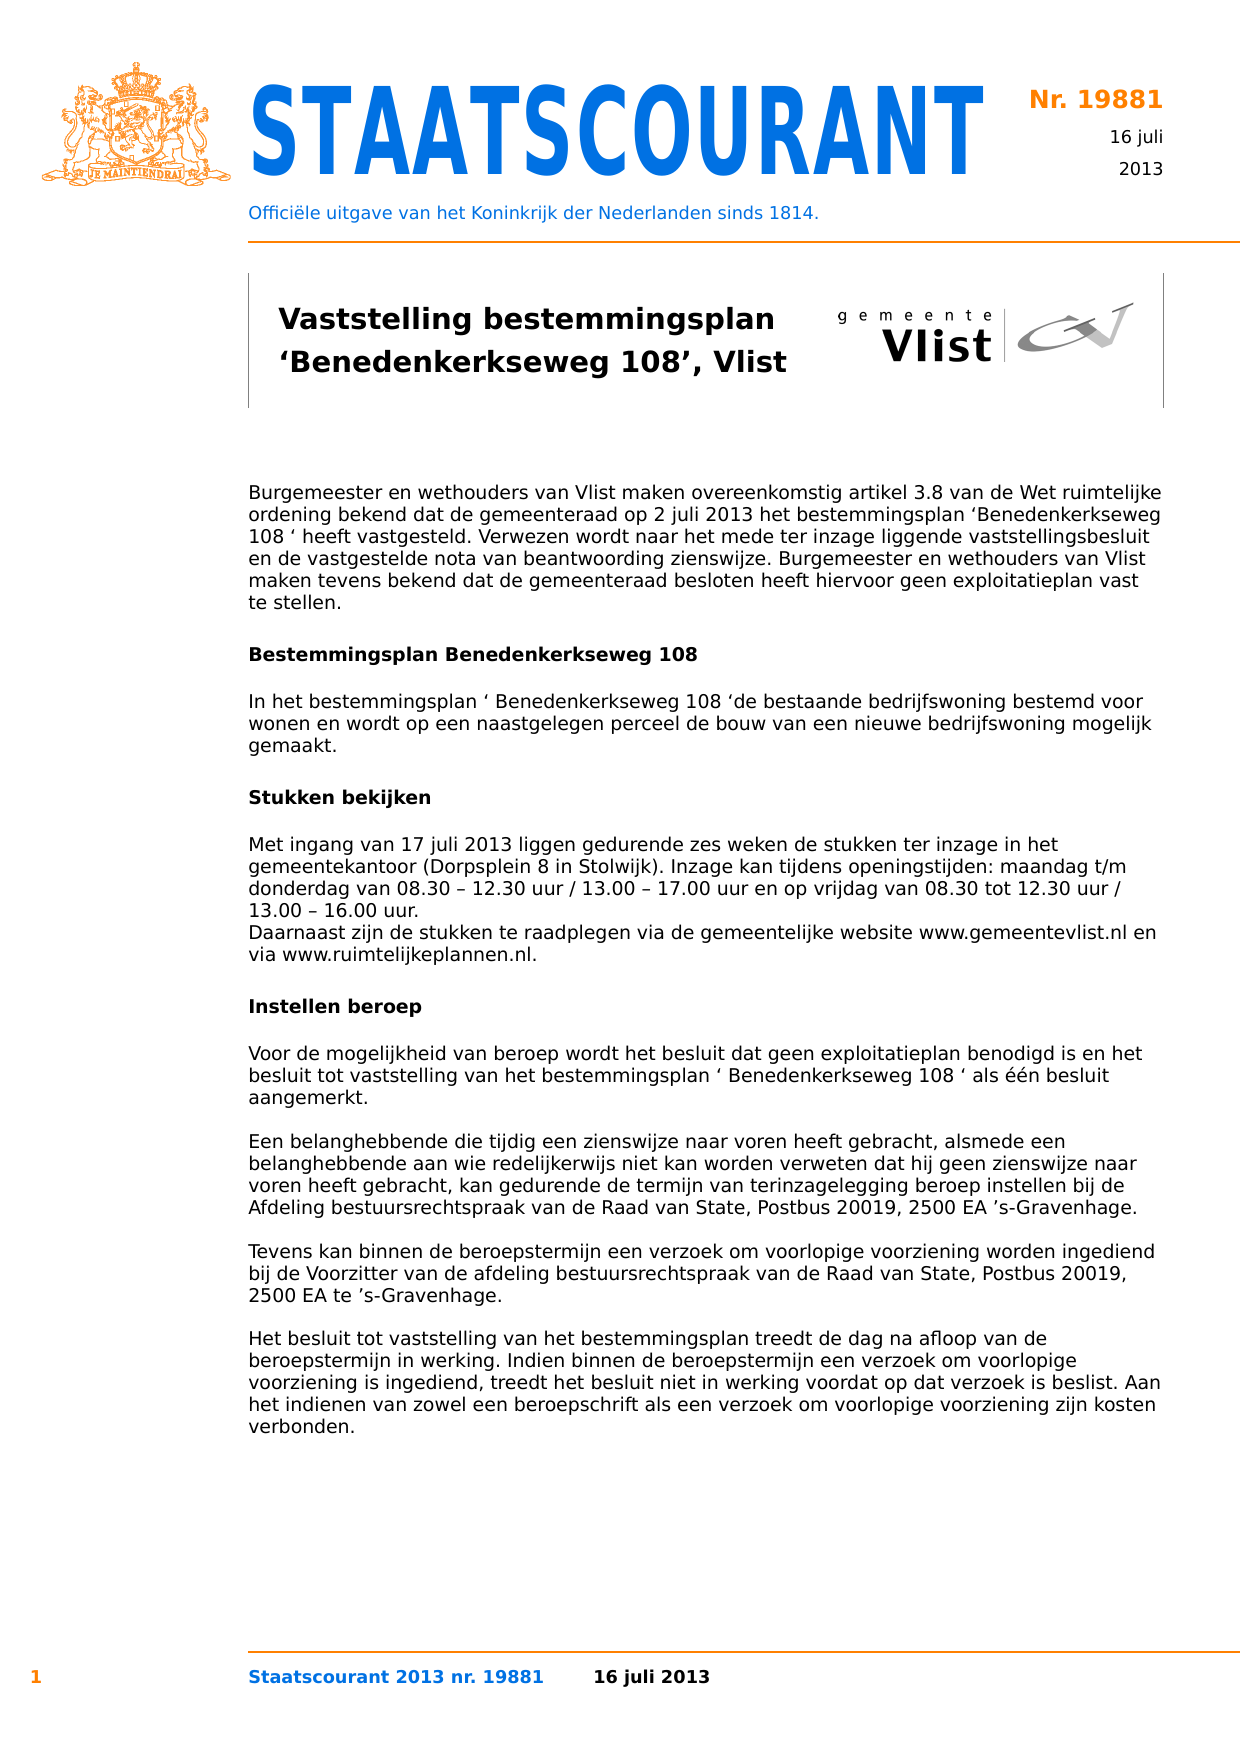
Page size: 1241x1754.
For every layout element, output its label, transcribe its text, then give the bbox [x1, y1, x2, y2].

picture [838, 302, 1134, 362]
subtitle Stukken bekijken [248, 787, 1163, 809]
table_header Nr. 19881 [998, 62, 1240, 121]
table_header STAATSCOURANT [248, 62, 998, 203]
table_cell 16 juli [998, 121, 1240, 153]
text Tevens kan binnen de beroepstermijn een verzoek om voorlopige voorziening worden ingediend bij de Voorzitter van de afdeling bestuursrechtspraak van de Raad van State, Postbus 20019, 2500 EA te ’s-Gravenhage. [248, 1241, 1163, 1306]
subtitle Instellen beroep [248, 996, 1163, 1018]
text Daarnaast zijn de stukken te raadplegen via de gemeentelijke website www.gemeentevlist.nl en via www.ruimtelijkeplannen.nl. [248, 922, 1163, 966]
table_cell 2013 [998, 153, 1240, 203]
text Met ingang van 17 juli 2013 liggen gedurende zes weken de stukken ter inzage in het gemeentekantoor (Dorpsplein 8 in Stolwijk). Inzage kan tijdens openingstijden: maandag t/m donderdag van 08.30 – 12.30 uur / 13.00 – 17.00 uur en op vrijdag van 08.30 tot 12.30 uur / 13.00 – 16.00 uur. [248, 834, 1163, 922]
subtitle Vaststelling bestemmingsplan ‘Benedenkerkseweg 108’, Vlist [249, 273, 1163, 408]
text In het bestemmingsplan ‘ Benedenkerkseweg 108 ‘de bestaande bedrijfswoning bestemd voor wonen en wordt op een naastgelegen perceel de bouw van een nieuwe bedrijfswoning mogelijk gemaakt. [248, 691, 1163, 757]
text Voor de mogelijkheid van beroep wordt het besluit dat geen exploitatieplan benodigd is en het besluit tot vaststelling van het bestemmingsplan ‘ Benedenkerkseweg 108 ‘ als één besluit aangemerkt. [248, 1043, 1163, 1109]
subtitle Bestemmingsplan Benedenkerkseweg 108 [248, 644, 1163, 666]
table_header [25, 62, 248, 241]
picture [41, 62, 231, 186]
text Een belanghebbende die tijdig een zienswijze naar voren heeft gebracht, alsmede een belanghebbende aan wie redelijkerwijs niet kan worden verweten dat hij geen zienswijze naar voren heeft gebracht, kan gedurende de termijn van terinzagelegging beroep instellen bij de Afdeling bestuursrechtspraak van de Raad van State, Postbus 20019, 2500 EA ’s-Gravenhage. [248, 1131, 1163, 1219]
text Het besluit tot vaststelling van het bestemmingsplan treedt de dag na afloop van de beroepstermijn in werking. Indien binnen de beroepstermijn een verzoek om voorlopige voorziening is ingediend, treedt het besluit niet in werking voordat op dat verzoek is beslist. Aan het indienen van zowel een beroepschrift als een verzoek om voorlopige voorziening zijn kosten verbonden. [248, 1328, 1163, 1438]
text Burgemeester en wethouders van Vlist maken overeenkomstig artikel 3.8 van de Wet ruimtelijke ordening bekend dat de gemeenteraad op 2 juli 2013 het bestemmingsplan ‘Benedenkerkseweg 108 ‘ heeft vastgesteld. Verwezen wordt naar het mede ter inzage liggende vaststellingsbesluit en de vastgestelde nota van beantwoording zienswijze. Burgemeester en wethouders van Vlist maken tevens bekend dat de gemeenteraad besloten heeft hiervoor geen exploitatieplan vast te stellen. [248, 482, 1163, 614]
table_cell Officiële uitgave van het Koninkrijk der Nederlanden sinds 1814. [248, 203, 1240, 241]
